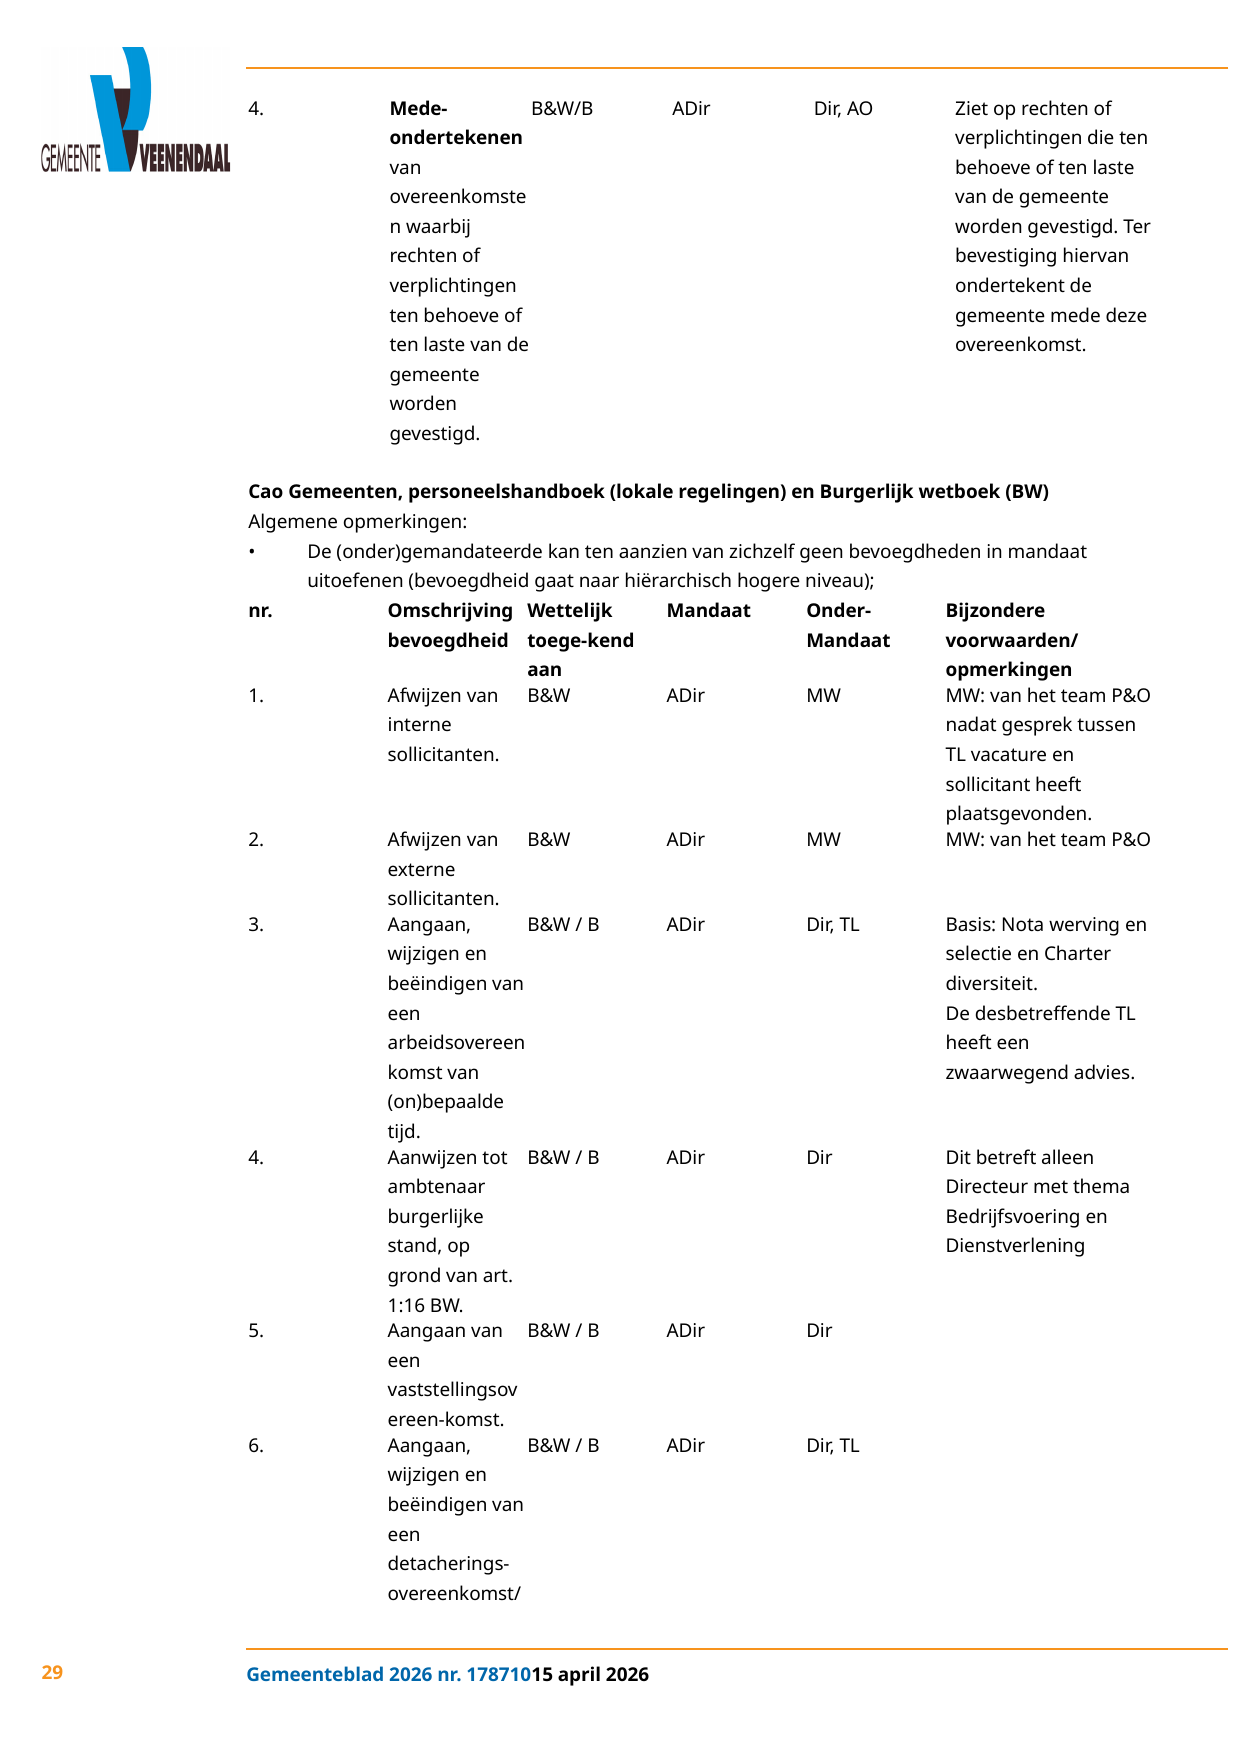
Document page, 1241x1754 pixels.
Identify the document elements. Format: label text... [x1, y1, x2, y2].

table_cell Afwijzen van externe sollicitanten. [388, 826, 527, 911]
table_cell Dir [806, 1318, 945, 1432]
table_cell MW [806, 826, 945, 911]
table_header Mandaat [666, 597, 806, 682]
table_cell [945, 1432, 1152, 1606]
table_cell 2. [248, 826, 387, 911]
list De (onder)gemandateerde kan ten aanzien van zichzelf geen bevoegdheden in mandaat uitoefenen (bevoegdheid gaat naar hiërarchisch hogere niveau); [248, 538, 1152, 593]
table_cell Aangaan van een vaststellingsovereen-komst. [388, 1318, 527, 1432]
table_cell MW: van het team P&O [945, 826, 1152, 911]
table_cell ADir [666, 682, 806, 826]
table_cell Aangaan, wijzigen en beëindigen van een detacherings-overeenkomst/ [388, 1432, 527, 1606]
text Cao Gemeenten, personeelshandboek (lokale regelingen) en Burgerlijk wetboek (BW) [248, 479, 1152, 504]
table_cell Aanwijzen tot ambtenaar burgerlijke stand, op grond van art. 1:16 BW. [388, 1144, 527, 1317]
table_cell B&W / B [527, 1318, 666, 1432]
picture [41, 47, 130, 172]
table_cell 4. [248, 95, 389, 446]
table_cell 5. [248, 1318, 387, 1432]
table_cell Dir, TL [806, 911, 945, 1144]
table_cell 1. [248, 682, 387, 826]
table_cell ADir [666, 826, 806, 911]
table_cell ADir [672, 95, 813, 446]
table_cell B&W / B [527, 1432, 666, 1606]
table_cell Dit betreft alleen Directeur met thema Bedrijfsvoering en Dienstverlening [945, 1144, 1152, 1317]
table_cell Mede-ondertekenen van overeenkomsten waarbij rechten of verplichtingen ten behoeve of ten laste van de gemeente worden gevestigd. [389, 95, 531, 446]
table_cell Ziet op rechten of verplichtingen die ten behoeve of ten laste van de gemeente worden gevestigd. Ter bevestiging hiervan ondertekent de gemeente mede deze overeenkomst. [955, 95, 1152, 446]
table_cell Dir, TL [806, 1432, 945, 1606]
table_cell Basis: Nota werving en selectie en Charter diversiteit. De desbetreffende TL heeft een zwaarwegend advies. [945, 911, 1152, 1144]
table_header Onder- Mandaat [806, 597, 945, 682]
text Algemene opmerkingen: [248, 508, 1152, 534]
table_header Bijzondere voorwaarden/ opmerkingen [945, 597, 1152, 682]
table_cell B&W / B [527, 1144, 666, 1317]
table_cell ADir [666, 1318, 806, 1432]
table_cell B&W [527, 682, 666, 826]
picture [123, 47, 231, 172]
table_cell ADir [666, 1432, 806, 1606]
table_cell 4. [248, 1144, 387, 1317]
table_cell Afwijzen van interne sollicitanten. [388, 682, 527, 826]
table_cell Aangaan, wijzigen en beëindigen van een arbeidsovereenkomst van (on)bepaalde tijd. [388, 911, 527, 1144]
table_cell [945, 1318, 1152, 1432]
table_cell MW: van het team P&O nadat gesprek tussen TL vacature en sollicitant heeft plaatsgevonden. [945, 682, 1152, 826]
table_cell ADir [666, 911, 806, 1144]
table_cell B&W/B [531, 95, 672, 446]
table_cell Dir, AO [814, 95, 955, 446]
table_cell 3. [248, 911, 387, 1144]
table_cell B&W [527, 826, 666, 911]
table_cell B&W / B [527, 911, 666, 1144]
table_cell ADir [666, 1144, 806, 1317]
table_cell 6. [248, 1432, 387, 1606]
table_cell MW [806, 682, 945, 826]
table_header Omschrijving bevoegdheid [388, 597, 527, 682]
table_cell Dir [806, 1144, 945, 1317]
table_header nr. [248, 597, 387, 682]
table_header Wettelijk toege-kend aan [527, 597, 666, 682]
